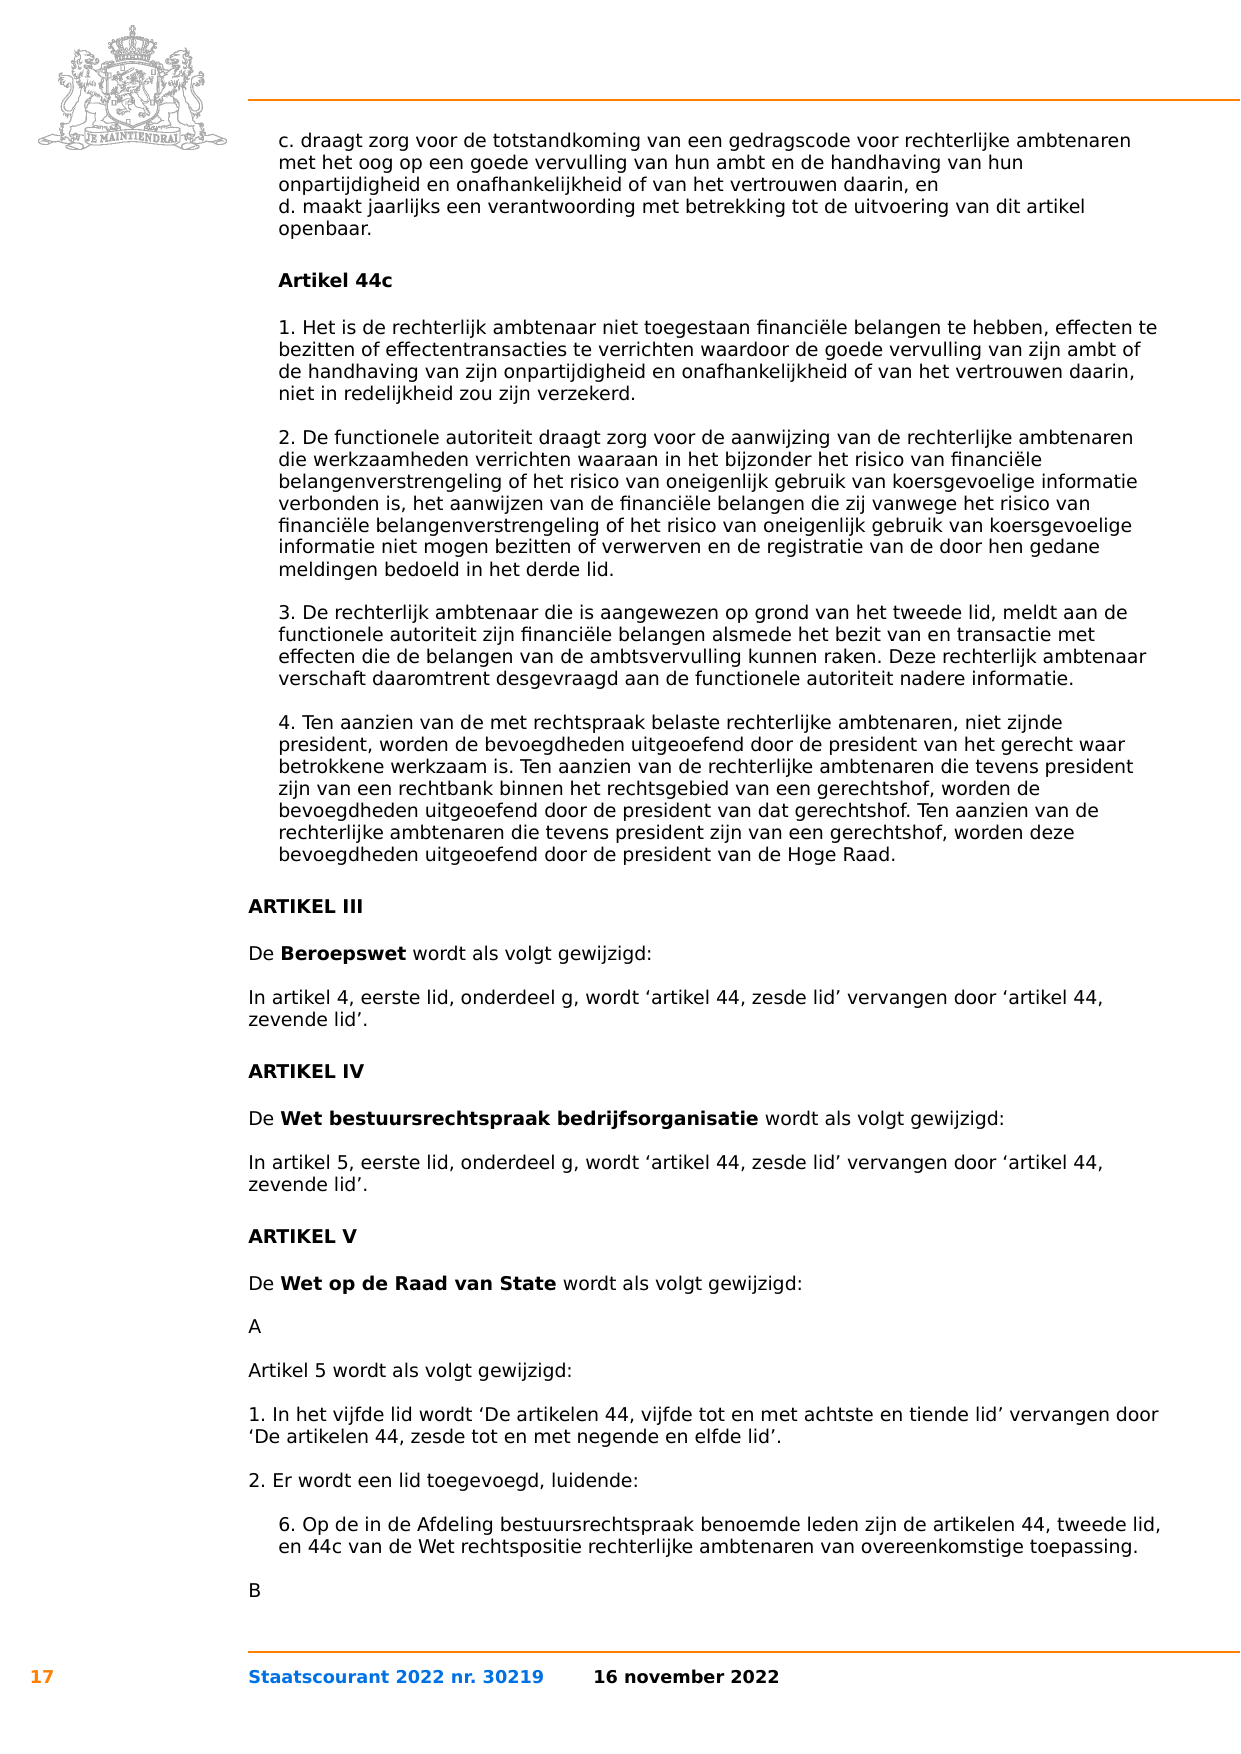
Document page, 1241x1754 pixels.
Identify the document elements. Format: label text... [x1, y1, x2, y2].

subtitle Artikel 44c [278, 270, 1163, 292]
text 6. Op de in de Afdeling bestuursrechtspraak benoemde leden zijn de artikelen 44, tweede lid, en 44c van de Wet rechtspositie rechterlijke ambtenaren van overeenkomstige toepassing. [278, 1514, 1163, 1558]
text In artikel 4, eerste lid, onderdeel g, wordt ‘artikel 44, zesde lid’ vervangen door ‘artikel 44, zevende lid’. [248, 987, 1163, 1031]
text 4. Ten aanzien van de met rechtspraak belaste rechterlijke ambtenaren, niet zijnde president, worden de bevoegdheden uitgeoefend door de president van het gerecht waar betrokkene werkzaam is. Ten aanzien van de rechterlijke ambtenaren die tevens president zijn van een rechtbank binnen het rechtsgebied van een gerechtshof, worden de bevoegdheden uitgeoefend door de president van dat gerechtshof. Ten aanzien van de rechterlijke ambtenaren die tevens president zijn van een gerechtshof, worden deze bevoegdheden uitgeoefend door de president van de Hoge Raad. [278, 712, 1163, 866]
subtitle ARTIKEL IV [248, 1061, 1163, 1083]
text 3. De rechterlijk ambtenaar die is aangewezen op grond van het tweede lid, meldt aan de functionele autoriteit zijn financiële belangen alsmede het bezit van en transactie met effecten die de belangen van de ambtsvervulling kunnen raken. Deze rechterlijk ambtenaar verschaft daaromtrent desgevraagd aan de functionele autoriteit nadere informatie. [278, 602, 1163, 690]
text A [248, 1316, 1163, 1338]
text 1. Het is de rechterlijk ambtenaar niet toegestaan financiële belangen te hebben, effecten te bezitten of effectentransacties te verrichten waardoor de goede vervulling van zijn ambt of de handhaving van zijn onpartijdigheid en onafhankelijkheid of van het vertrouwen daarin, niet in redelijkheid zou zijn verzekerd. [278, 317, 1163, 405]
text Artikel 5 wordt als volgt gewijzigd: [248, 1360, 1163, 1382]
text In artikel 5, eerste lid, onderdeel g, wordt ‘artikel 44, zesde lid’ vervangen door ‘artikel 44, zevende lid’. [248, 1152, 1163, 1196]
text De Wet op de Raad van State wordt als volgt gewijzigd: [248, 1272, 1163, 1294]
text 2. De functionele autoriteit draagt zorg voor de aanwijzing van de rechterlijke ambtenaren die werkzaamheden verrichten waaraan in het bijzonder het risico van financiële belangenverstrengeling of het risico van oneigenlijk gebruik van koersgevoelige informatie verbonden is, het aanwijzen van de financiële belangen die zij vanwege het risico van financiële belangenverstrengeling of het risico van oneigenlijk gebruik van koersgevoelige informatie niet mogen bezitten of verwerven en de registratie van de door hen gedane meldingen bedoeld in het derde lid. [278, 427, 1163, 580]
text d. maakt jaarlijks een verantwoording met betrekking tot de uitvoering van dit artikel openbaar. [278, 196, 1163, 240]
text De Beroepswet wordt als volgt gewijzigd: [248, 943, 1163, 965]
text De Wet bestuursrechtspraak bedrijfsorganisatie wordt als volgt gewijzigd: [248, 1108, 1163, 1130]
subtitle ARTIKEL III [248, 896, 1163, 918]
text 2. Er wordt een lid toegevoegd, luidende: [248, 1470, 1163, 1492]
text 1. In het vijfde lid wordt ‘De artikelen 44, vijfde tot en met achtste en tiende lid’ vervangen door ‘De artikelen 44, zesde tot en met negende en elfde lid’. [248, 1404, 1163, 1448]
text c. draagt zorg voor de totstandkoming van een gedragscode voor rechterlijke ambtenaren met het oog op een goede vervulling van hun ambt en de handhaving van hun onpartijdigheid en onafhankelijkheid of van het vertrouwen daarin, en [278, 130, 1163, 196]
picture [38, 25, 227, 150]
subtitle ARTIKEL V [248, 1226, 1163, 1247]
text B [248, 1579, 1163, 1602]
